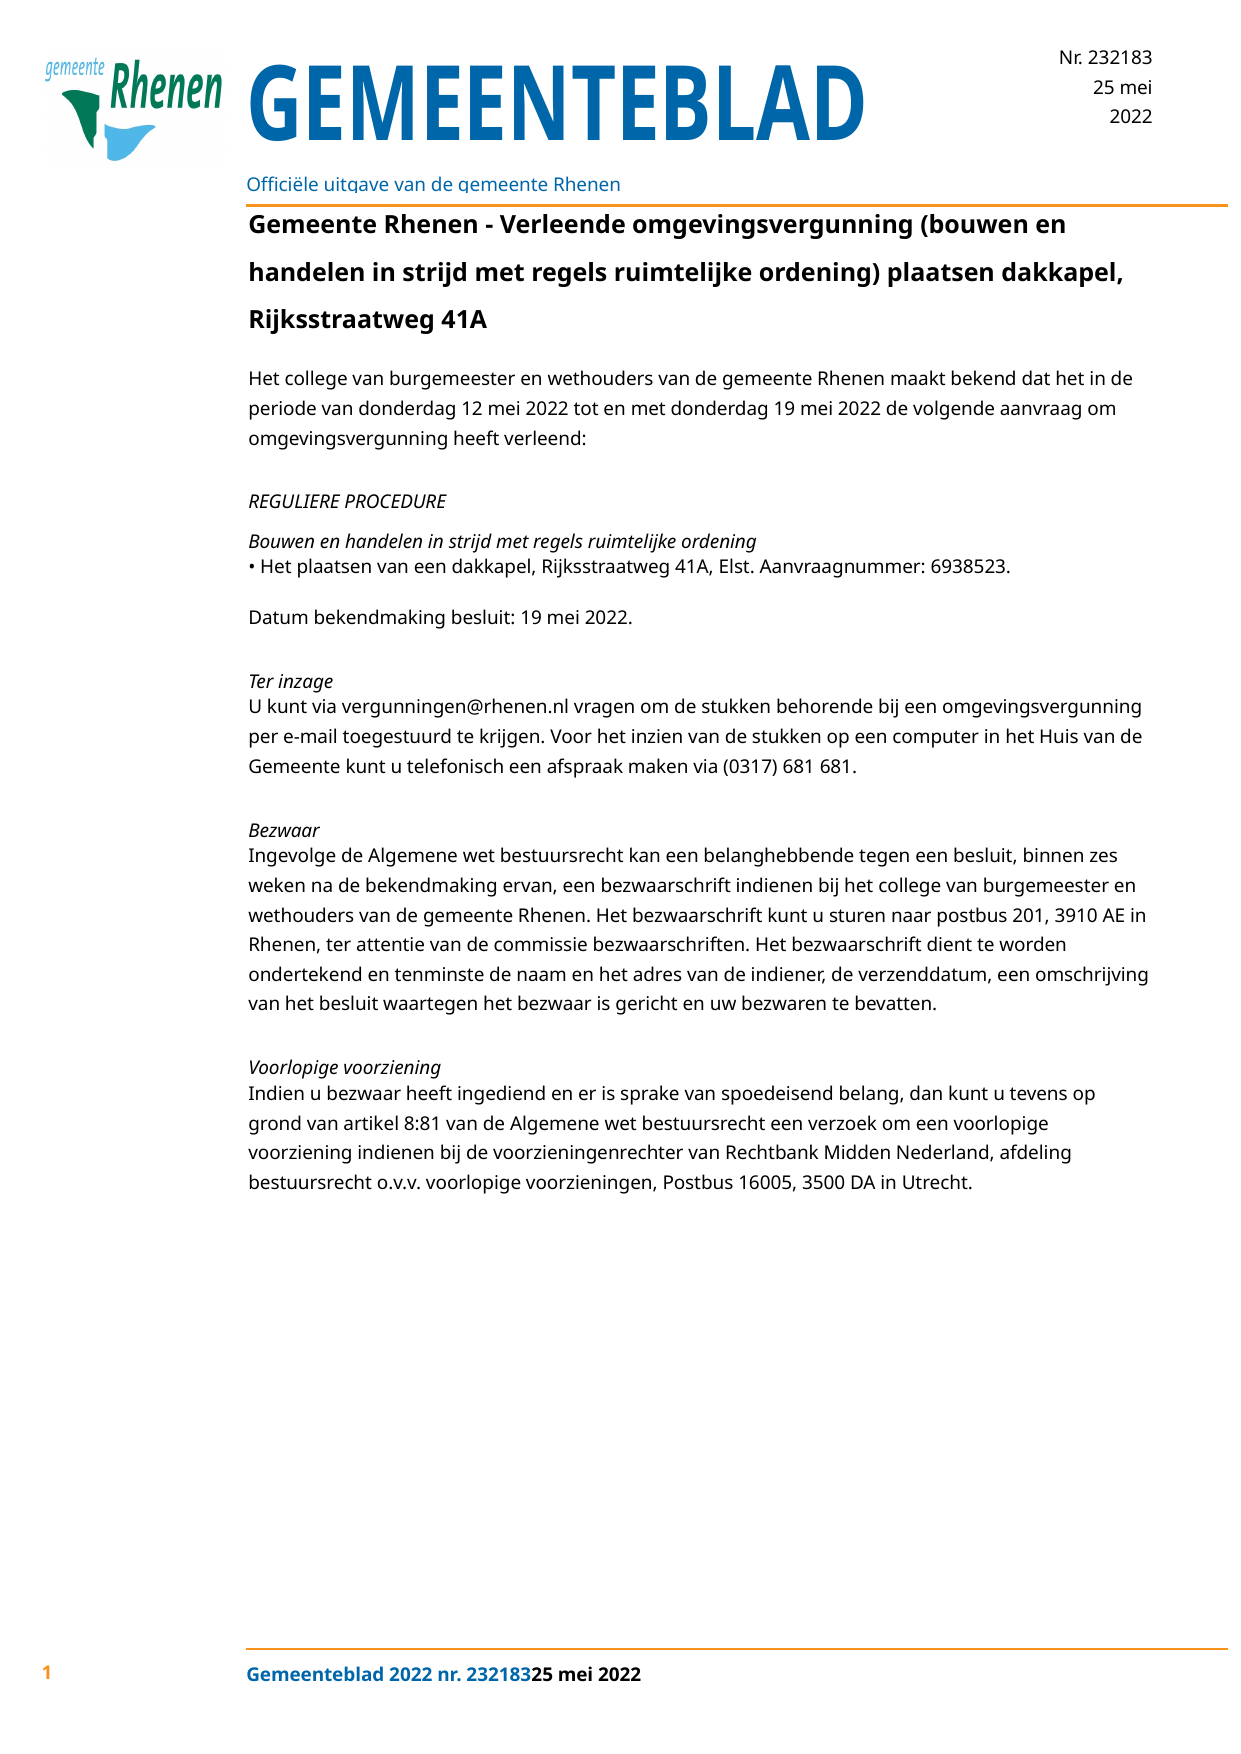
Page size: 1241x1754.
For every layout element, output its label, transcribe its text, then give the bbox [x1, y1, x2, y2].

text Het college van burgemeester en wethouders van de gemeente Rhenen maakt bekend dat het in de periode van donderdag 12 mei 2022 tot en met donderdag 19 mei 2022 de volgende aanvraag om omgevingsvergunning heeft verleend: [248, 366, 1152, 450]
text • Het plaatsen van een dakkapel, Rijksstraatweg 41A, Elst. Aanvraagnummer: 6938523. [248, 554, 1152, 579]
text Indien u bezwaar heeft ingediend en er is sprake van spoedeisend belang, dan kunt u tevens op grond van artikel 8:81 van de Algemene wet bestuursrecht een verzoek om een voorlopige voorziening indienen bij de voorzieningenrechter van Rechtbank Midden Nederland, afdeling bestuursrecht o.v.v. voorlopige voorzieningen, Postbus 16005, 3500 DA in Utrecht. [248, 1080, 1152, 1195]
text Voorlopige voorziening [248, 1054, 1152, 1080]
text Bouwen en handelen in strijd met regels ruimtelijke ordening [248, 528, 1152, 554]
text REGULIERE PROCEDURE [248, 489, 1152, 514]
text Gemeente Rhenen - Verleende omgevingsvergunning (bouwen en handelen in strijd met regels ruimtelijke ordening) plaatsen dakkapel, Rijksstraatweg 41A [248, 207, 1152, 336]
text Bezwaar [248, 817, 1152, 843]
text Ingevolge de Algemene wet bestuursrecht kan een belanghebbende tegen een besluit, binnen zes weken na de bekendmaking ervan, een bezwaarschrift indienen bij het college van burgemeester en wethouders van de gemeente Rhenen. Het bezwaarschrift kunt u sturen naar postbus 201, 3910 AE in Rhenen, ter attentie van de commissie bezwaarschriften. Het bezwaarschrift dient te worden ondertekend en tenminste de naam en het adres van de indiener, de verzenddatum, een omschrijving van het besluit waartegen het bezwaar is gericht en uw bezwaren te bevatten. [248, 843, 1152, 1016]
text Ter inzage [248, 668, 1152, 694]
picture [41, 47, 231, 172]
text Datum bekendmaking besluit: 19 mei 2022. [248, 604, 1152, 630]
text U kunt via vergunningen@rhenen.nl vragen om de stukken behorende bij een omgevingsvergunning per e-mail toegestuurd te krijgen. Voor het inzien van de stukken op een computer in het Huis van de Gemeente kunt u telefonisch een afspraak maken via (0317) 681 681. [248, 694, 1152, 779]
